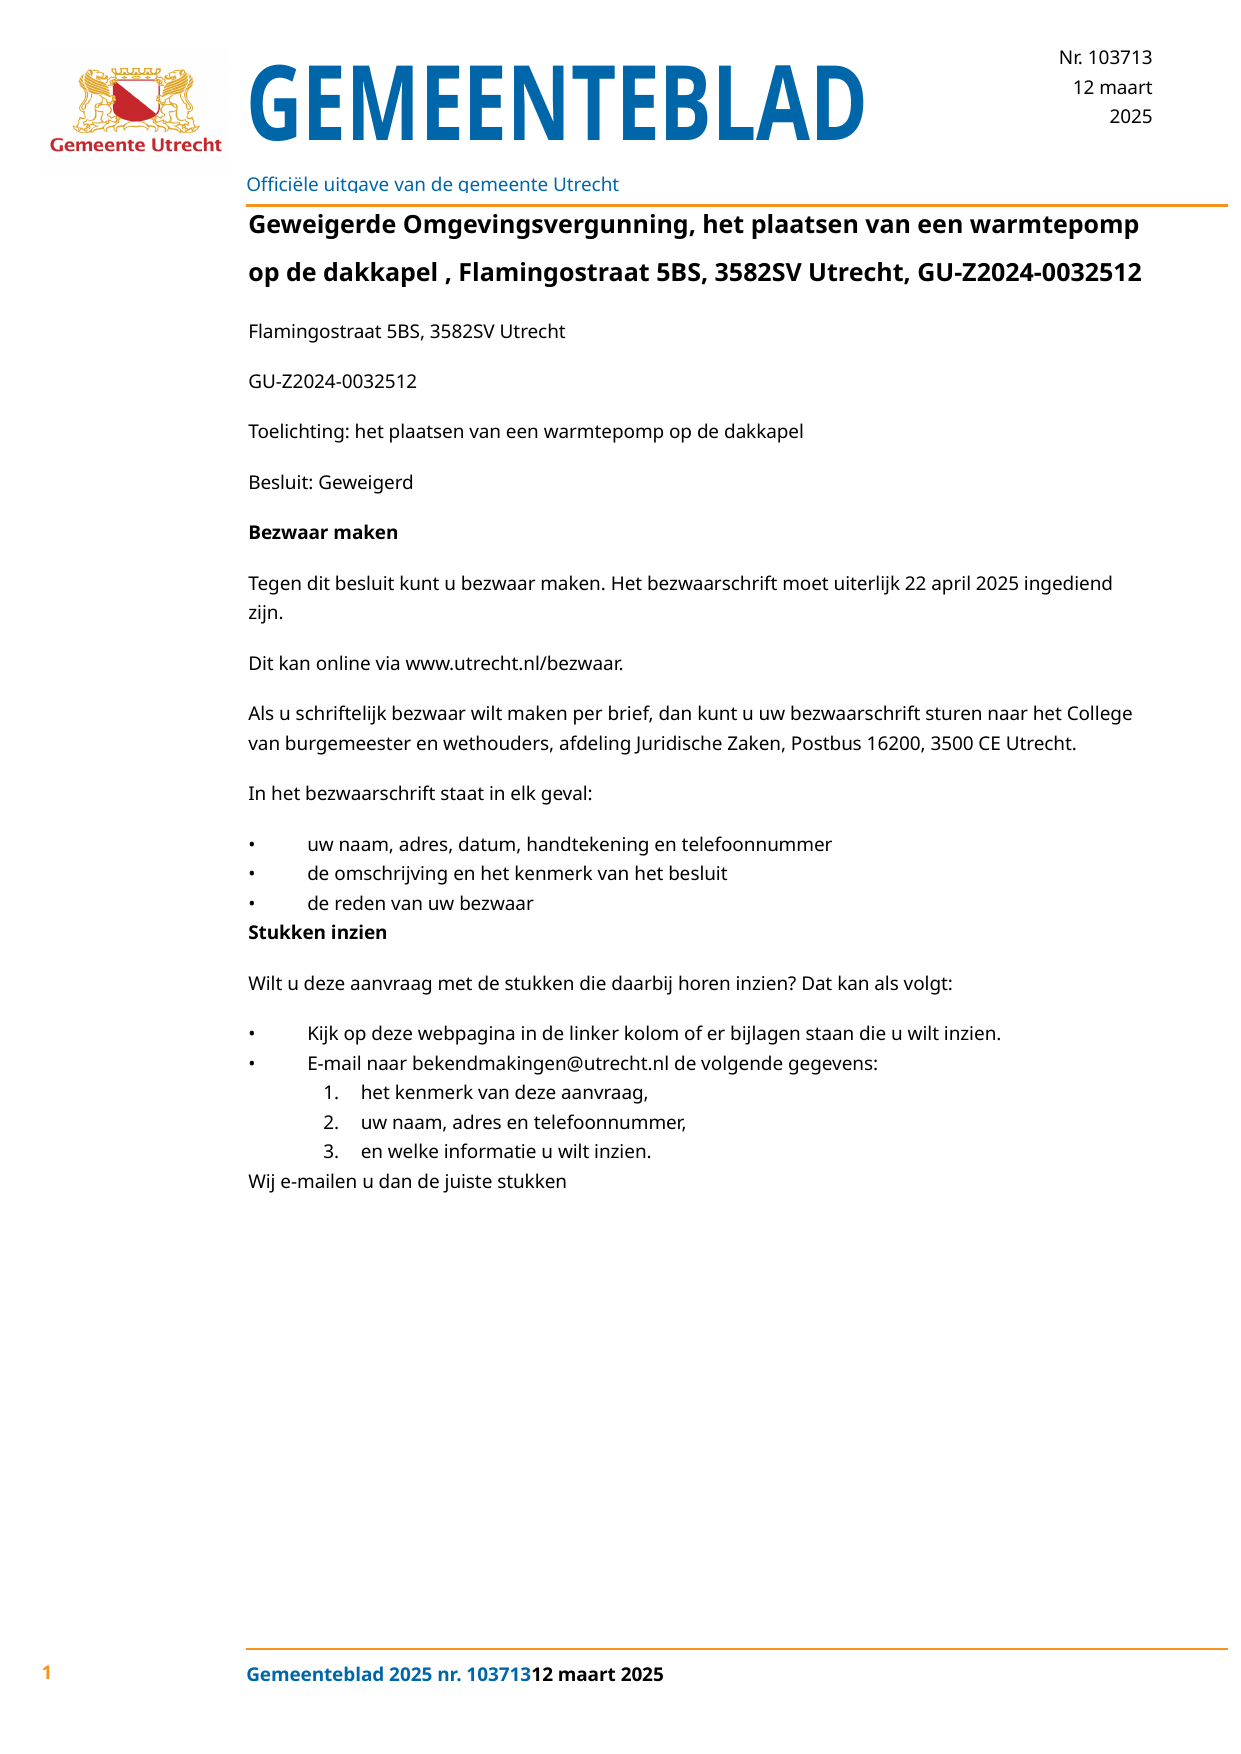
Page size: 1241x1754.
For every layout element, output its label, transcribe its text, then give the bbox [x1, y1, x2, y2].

text Toelichting: het plaatsen van een warmtepomp op de dakkapel [248, 419, 1152, 444]
text GU-Z2024-0032512 [248, 368, 1152, 394]
list uw naam, adres en telefoonnummer, [323, 1109, 1152, 1135]
text In het bezwaarschrift staat in elk geval: [248, 780, 1152, 806]
list uw naam, adres, datum, handtekening en telefoonnummer [248, 831, 1152, 857]
text Tegen dit besluit kunt u bezwaar maken. Het bezwaarschrift moet uiterlijk 22 april 2025 ingediend zijn. [248, 570, 1152, 625]
text Geweigerde Omgevingsvergunning, het plaatsen van een warmtepomp op de dakkapel , Flamingostraat 5BS, 3582SV Utrecht, GU-Z2024-0032512 [248, 207, 1152, 288]
list en welke informatie u wilt inzien. [323, 1139, 1152, 1164]
text Wij e-mailen u dan de juiste stukken [248, 1168, 1152, 1194]
list E-mail naar bekendmakingen@utrecht.nl de volgende gegevens: [248, 1050, 1152, 1076]
text Flamingostraat 5BS, 3582SV Utrecht [248, 318, 1152, 344]
picture [41, 47, 231, 172]
text Bezwaar maken [248, 519, 1152, 545]
list de omschrijving en het kenmerk van het besluit [248, 860, 1152, 886]
text Dit kan online via www.utrecht.nl/bezwaar. [248, 650, 1152, 676]
list Kijk op deze webpagina in de linker kolom of er bijlagen staan die u wilt inzien. [248, 1020, 1152, 1046]
list de reden van uw bezwaar [248, 890, 1152, 916]
text Stukken inzien [248, 919, 1152, 945]
text Besluit: Geweigerd [248, 469, 1152, 495]
list het kenmerk van deze aanvraag, [323, 1079, 1152, 1105]
text Als u schriftelijk bezwaar wilt maken per brief, dan kunt u uw bezwaarschrift sturen naar het College van burgemeester en wethouders, afdeling Juridische Zaken, Postbus 16200, 3500 CE Utrecht. [248, 700, 1152, 756]
text Wilt u deze aanvraag met de stukken die daarbij horen inzien? Dat kan als volgt: [248, 970, 1152, 996]
